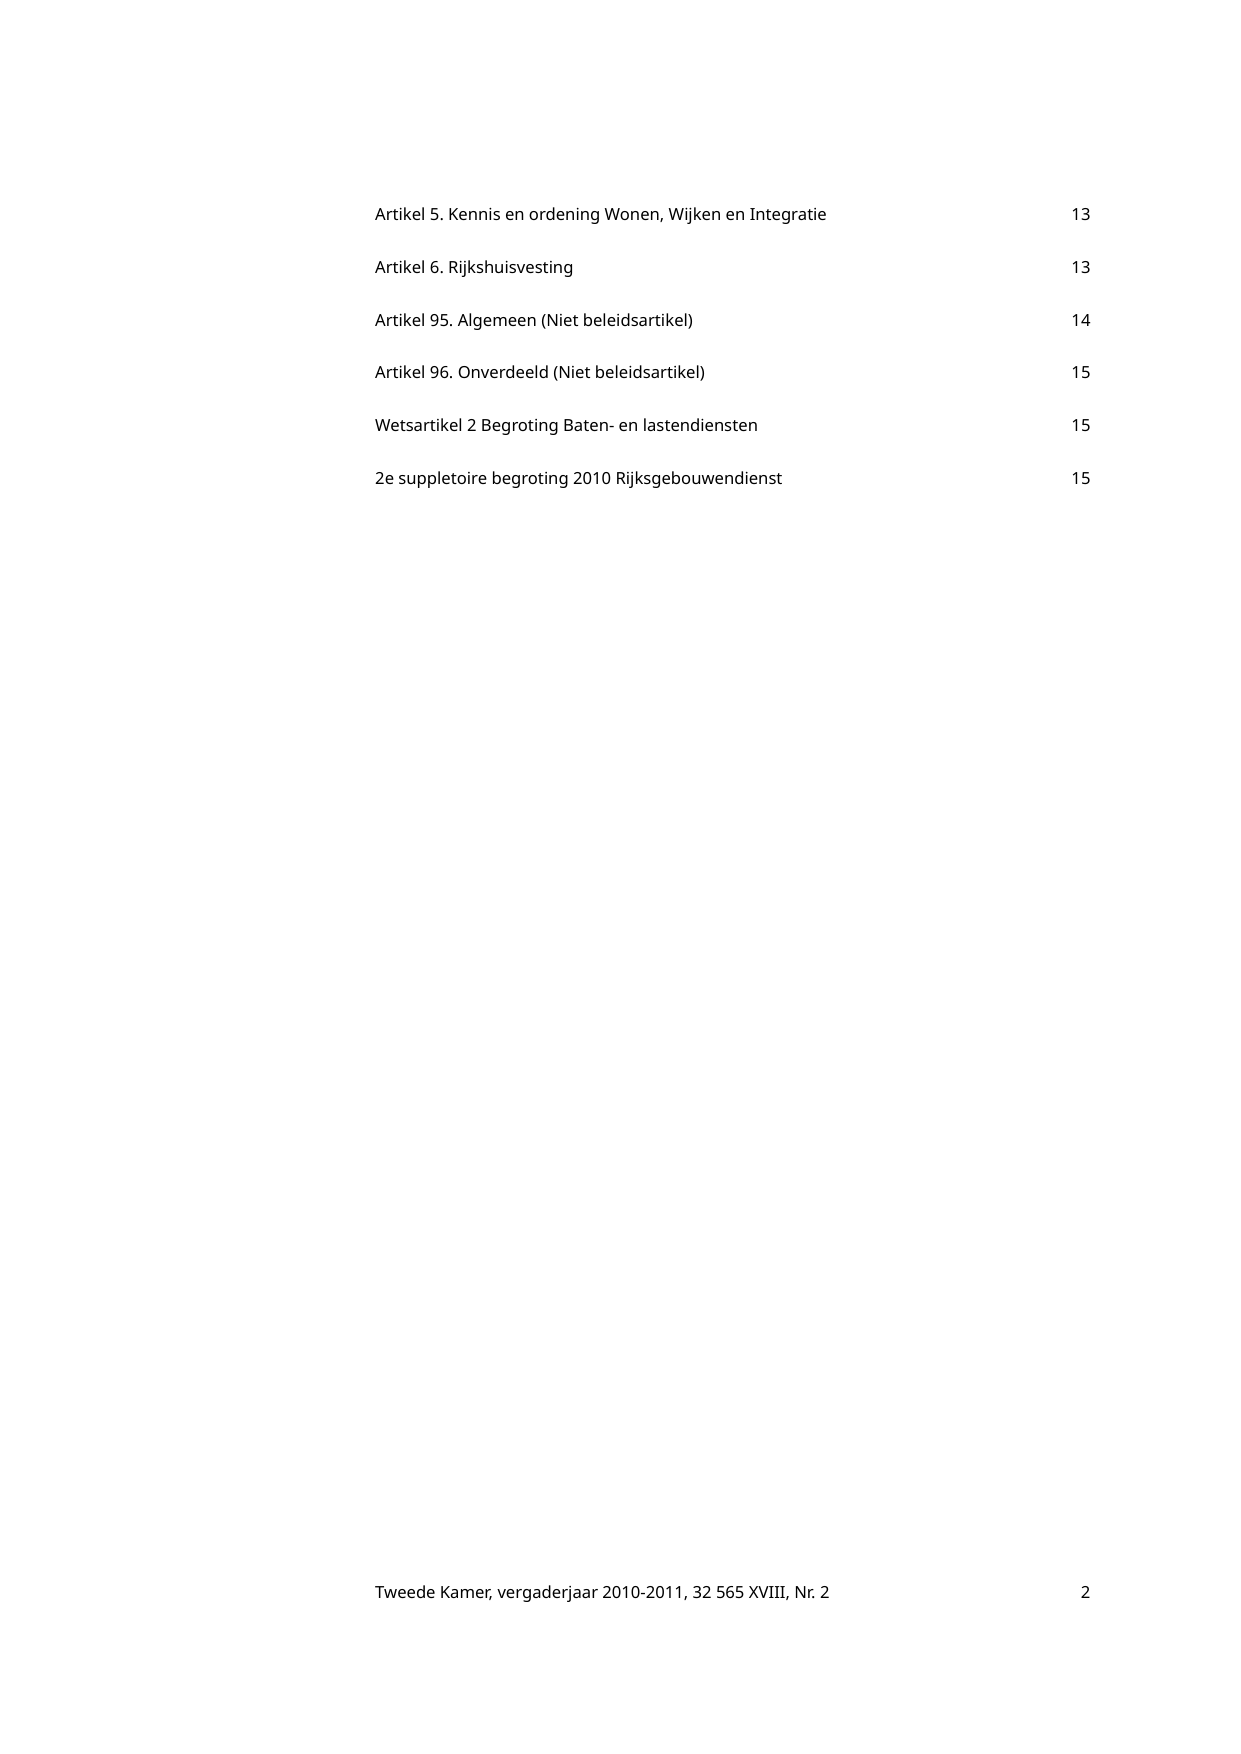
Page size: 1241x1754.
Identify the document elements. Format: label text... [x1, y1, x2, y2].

table_cell 2e suppletoire begroting 2010 Rijksgebouwendienst [375, 466, 1011, 519]
table_cell [375, 150, 1011, 203]
table_cell Artikel 96. Onverdeeld (Niet beleidsartikel) [375, 361, 1011, 413]
table_cell Artikel 95. Algemeen (Niet beleidsartikel) [375, 308, 1011, 361]
table_cell 15 [1011, 414, 1090, 466]
table_cell 13 [1011, 203, 1090, 255]
table_cell [1011, 150, 1090, 203]
table_cell Artikel 6. Rijkshuisvesting [375, 255, 1011, 308]
table_cell 14 [1011, 308, 1090, 361]
table_cell 15 [1011, 466, 1090, 519]
table_cell Wetsartikel 2 Begroting Baten- en lastendiensten [375, 414, 1011, 466]
table_cell 15 [1011, 361, 1090, 413]
table_cell 13 [1011, 255, 1090, 308]
table_cell Artikel 5. Kennis en ordening Wonen, Wijken en Integratie [375, 203, 1011, 255]
